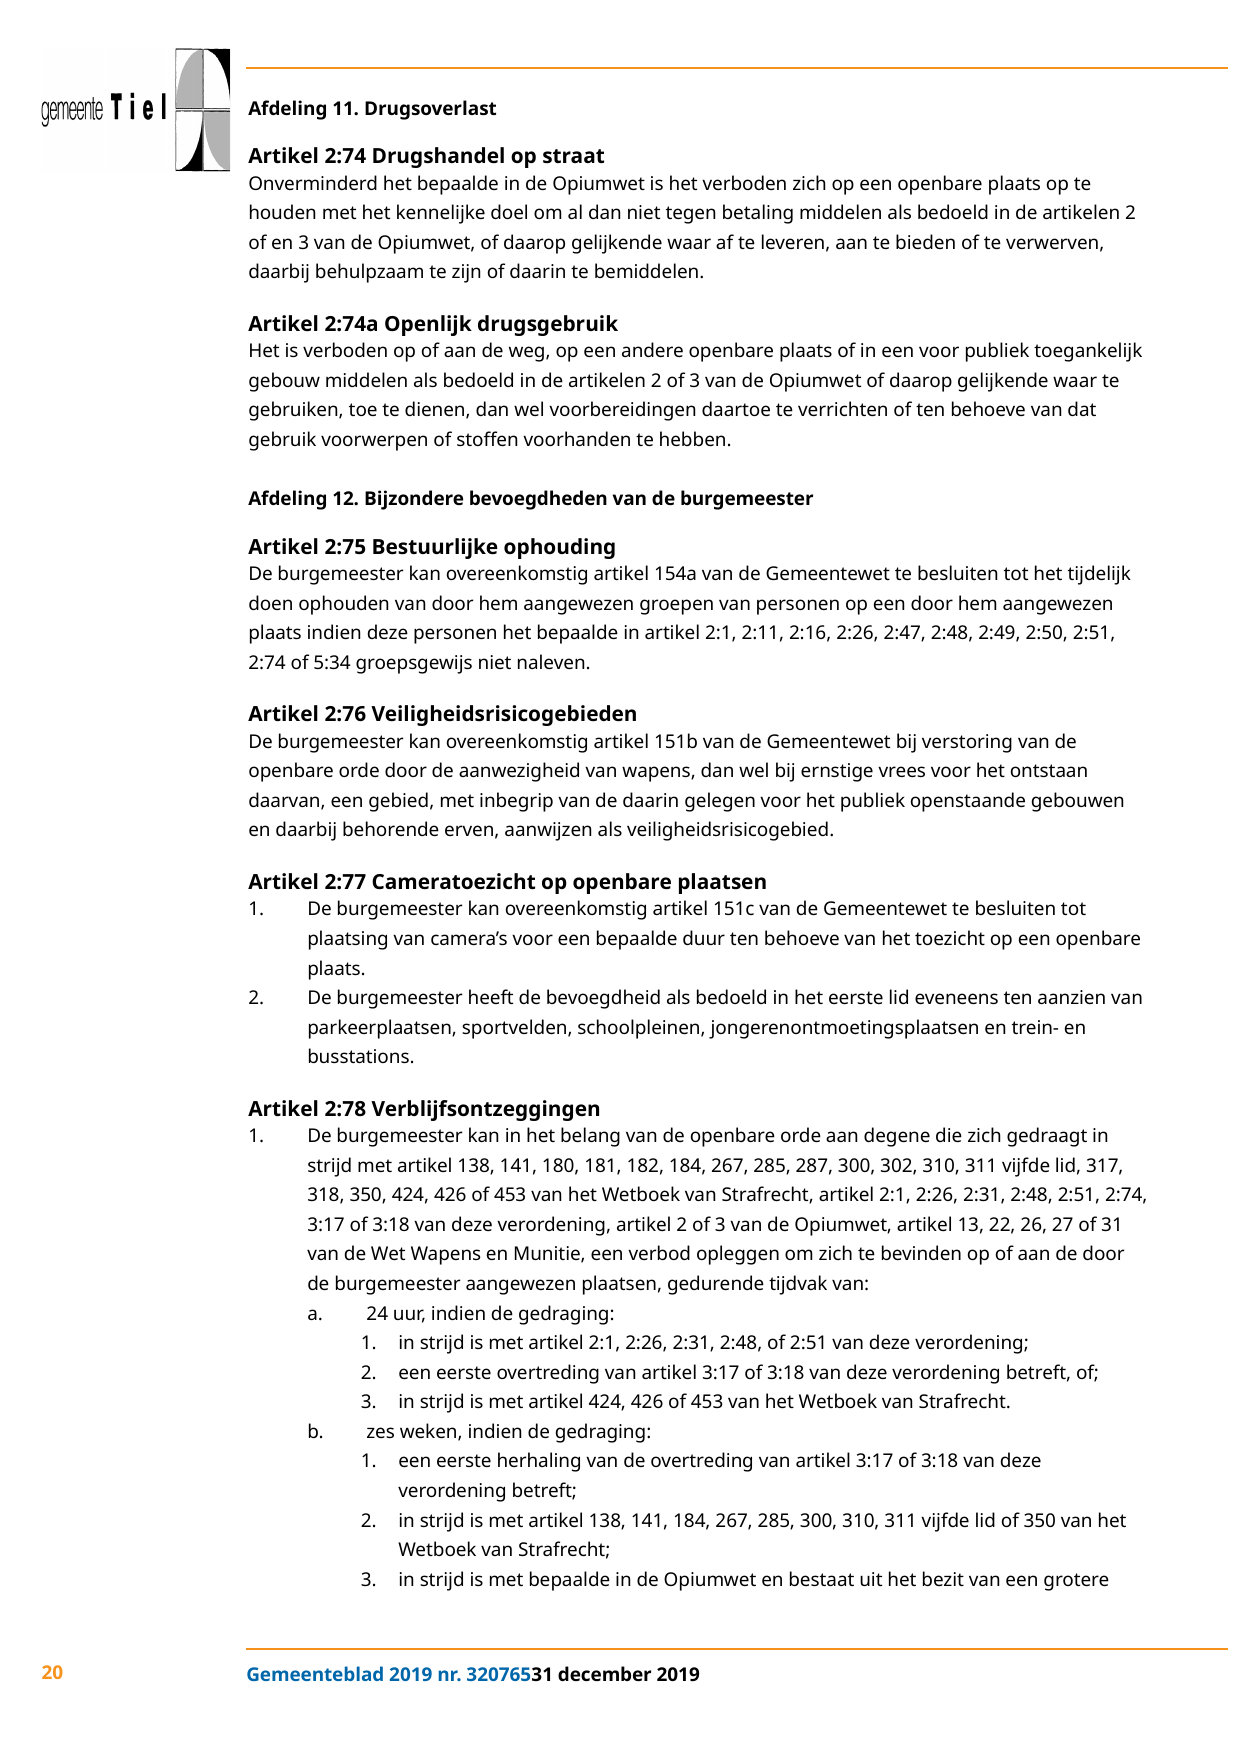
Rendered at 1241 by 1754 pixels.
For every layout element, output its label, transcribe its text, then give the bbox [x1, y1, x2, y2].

list De burgemeester kan overeenkomstig artikel 151c van de Gemeentewet te besluiten tot plaatsing van camera’s voor een bepaalde duur ten behoeve van het toezicht op een openbare plaats. [248, 896, 1152, 980]
list een eerste herhaling van de overtreding van artikel 3:17 of 3:18 van deze verordening betreft; [361, 1448, 1152, 1503]
list zes weken, indien de gedraging: [307, 1418, 1152, 1444]
list De burgemeester heeft de bevoegdheid als bedoeld in het eerste lid eveneens ten aanzien van parkeerplaatsen, sportvelden, schoolpleinen, jongerenontmoetingsplaatsen en trein- en busstations. [248, 984, 1152, 1069]
text Onverminderd het bepaalde in de Opiumwet is het verboden zich op een openbare plaats op te houden met het kennelijke doel om al dan niet tegen betaling middelen als bedoeld in de artikelen 2 of en 3 van de Opiumwet, of daarop gelijkende waar af te leveren, aan te bieden of te verwerven, daarbij behulpzaam te zijn of daarin te bemiddelen. [248, 170, 1152, 284]
list een eerste overtreding van artikel 3:17 of 3:18 van deze verordening betreft, of; [361, 1359, 1152, 1385]
text De burgemeester kan overeenkomstig artikel 154a van de Gemeentewet te besluiten tot het tijdelijk doen ophouden van door hem aangewezen groepen van personen op een door hem aangewezen plaats indien deze personen het bepaalde in artikel 2:1, 2:11, 2:16, 2:26, 2:47, 2:48, 2:49, 2:50, 2:51, 2:74 of 5:34 groepsgewijs niet naleven. [248, 560, 1152, 675]
text Artikel 2:77 Cameratoezicht op openbare plaatsen [248, 867, 1152, 896]
list in strijd is met artikel 424, 426 of 453 van het Wetboek van Strafrecht. [361, 1388, 1152, 1414]
list in strijd is met artikel 2:1, 2:26, 2:31, 2:48, of 2:51 van deze verordening; [361, 1329, 1152, 1355]
text Afdeling 11. Drugsoverlast [248, 95, 1152, 121]
list 24 uur, indien de gedraging: [307, 1300, 1152, 1326]
list De burgemeester kan in het belang van de openbare orde aan degene die zich gedraagt in strijd met artikel 138, 141, 180, 181, 182, 184, 267, 285, 287, 300, 302, 310, 311 vijfde lid, 317, 318, 350, 424, 426 of 453 van het Wetboek van Strafrecht, artikel 2:1, 2:26, 2:31, 2:48, 2:51, 2:74, 3:17 of 3:18 van deze verordening, artikel 2 of 3 van de Opiumwet, artikel 13, 22, 26, 27 of 31 van de Wet Wapens en Munitie, een verbod opleggen om zich te bevinden op of aan de door de burgemeester aangewezen plaatsen, gedurende tijdvak van: [248, 1122, 1152, 1296]
text De burgemeester kan overeenkomstig artikel 151b van de Gemeentewet bij verstoring van de openbare orde door de aanwezigheid van wapens, dan wel bij ernstige vrees voor het ontstaan daarvan, een gebied, met inbegrip van de daarin gelegen voor het publiek openstaande gebouwen en daarbij behorende erven, aanwijzen als veiligheidsrisicogebied. [248, 728, 1152, 842]
text Het is verboden op of aan de weg, op een andere openbare plaats of in een voor publiek toegankelijk gebouw middelen als bedoeld in de artikelen 2 of 3 van de Opiumwet of daarop gelijkende waar te gebruiken, toe te dienen, dan wel voorbereidingen daartoe te verrichten of ten behoeve van dat gebruik voorwerpen of stoffen voorhanden te hebben. [248, 337, 1152, 452]
text Artikel 2:78 Verblijfsontzeggingen [248, 1094, 1152, 1122]
text Artikel 2:74 Drugshandel op straat [248, 141, 1152, 170]
text Afdeling 12. Bijzondere bevoegdheden van de burgemeester [248, 485, 1152, 511]
text Artikel 2:75 Bestuurlijke ophouding [248, 532, 1152, 560]
list in strijd is met bepaalde in de Opiumwet en bestaat uit het bezit van een grotere [361, 1566, 1152, 1592]
text Artikel 2:76 Veiligheidsrisicogebieden [248, 699, 1152, 728]
list in strijd is met artikel 138, 141, 184, 267, 285, 300, 310, 311 vijfde lid of 350 van het Wetboek van Strafrecht; [361, 1507, 1152, 1562]
text Artikel 2:74a Openlijk drugsgebruik [248, 309, 1152, 337]
picture [41, 47, 231, 172]
